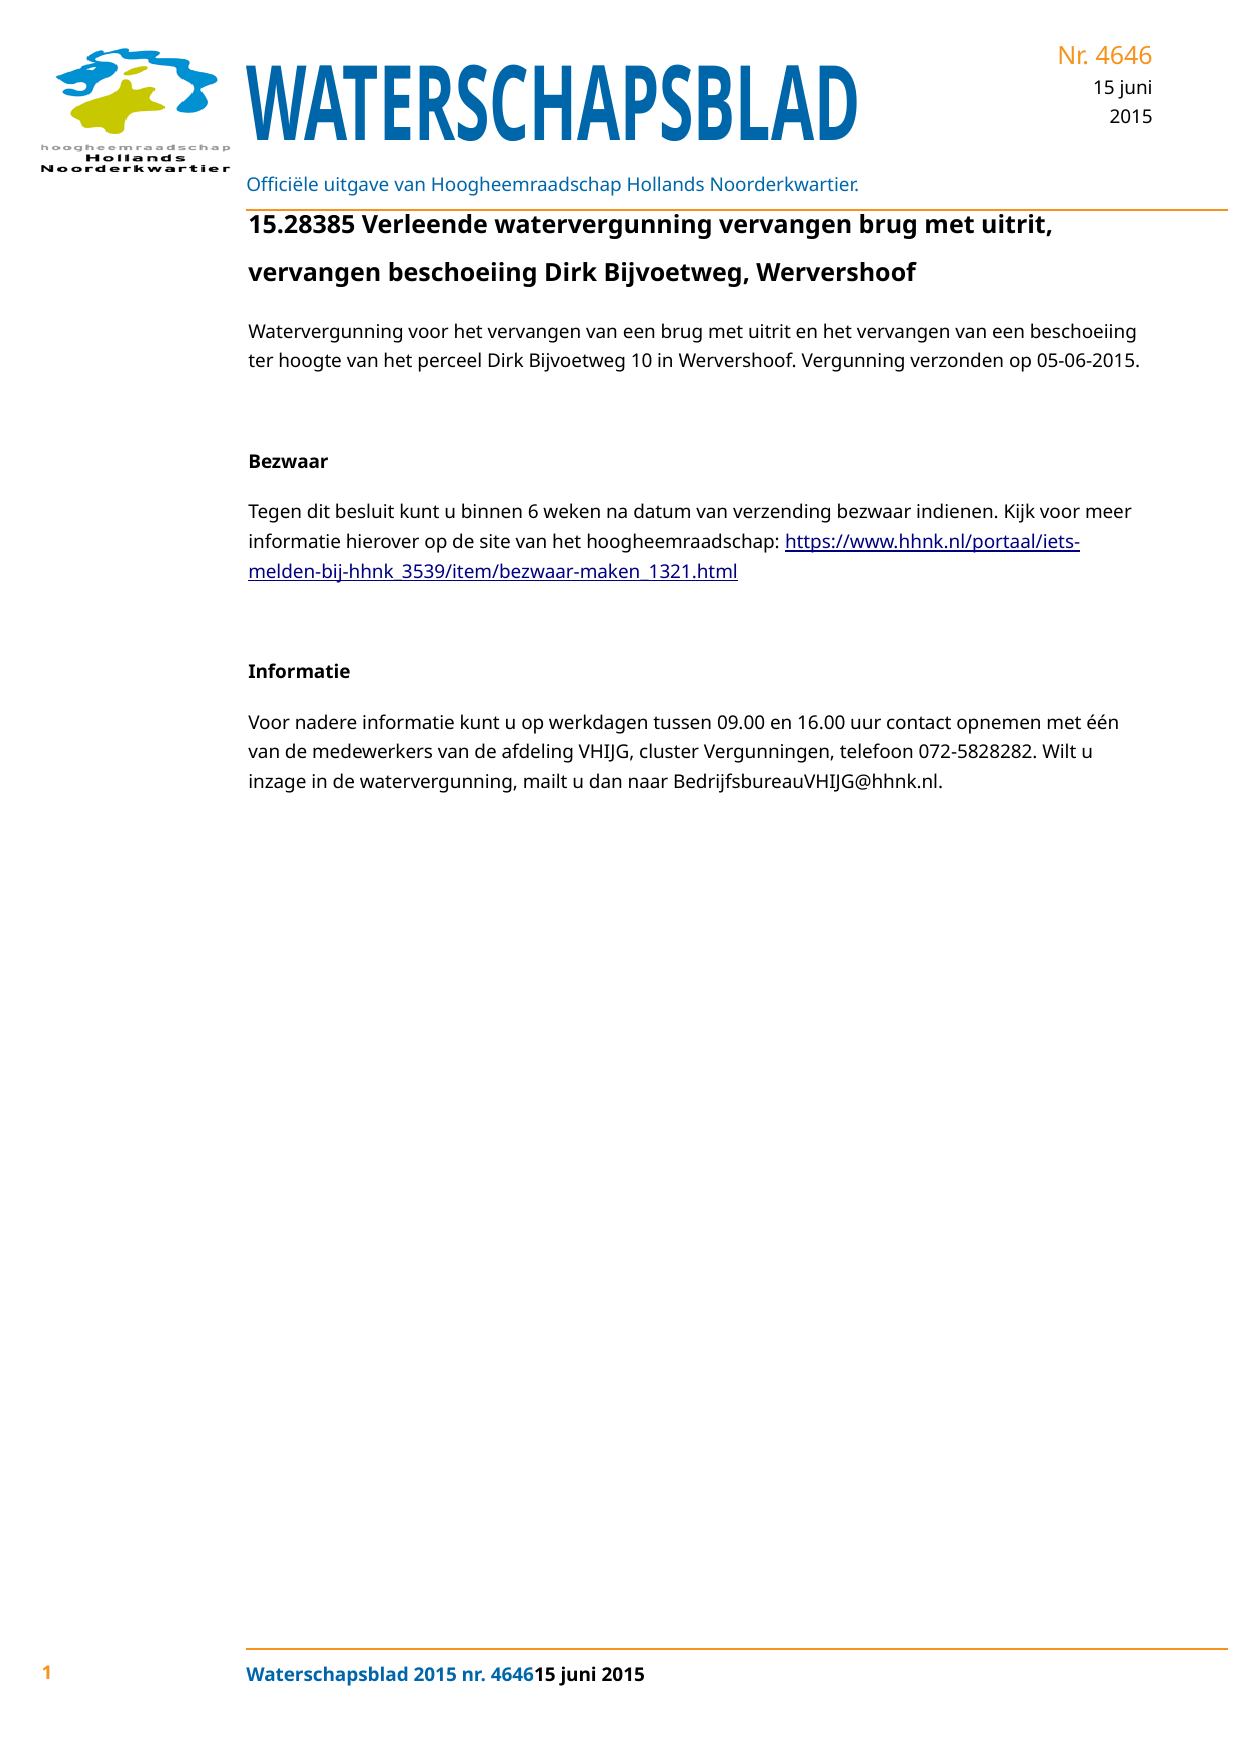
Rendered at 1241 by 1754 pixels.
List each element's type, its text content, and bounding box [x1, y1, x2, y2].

text 15.28385 Verleende watervergunning vervangen brug met uitrit, vervangen beschoeiing Dirk Bijvoetweg, Wervershoof [248, 211, 1152, 288]
text Tegen dit besluit kunt u binnen 6 weken na datum van verzending bezwaar indienen. Kijk voor meer informatie hierover op de site van het hoogheemraadschap: https://www.hhnk.nl/portaal/iets-melden-bij-hhnk_3539/item/bezwaar-maken_1321.html [248, 499, 1152, 584]
picture [41, 47, 231, 172]
text Informatie [248, 659, 1152, 684]
text Watervergunning voor het vervangen van een brug met uitrit en het vervangen van een beschoeiing ter hoogte van het perceel Dirk Bijvoetweg 10 in Wervershoof. Vergunning verzonden op 05-06-2015. [248, 318, 1152, 373]
text Voor nadere informatie kunt u op werkdagen tussen 09.00 en 16.00 uur contact opnemen met één van de medewerkers van de afdeling VHIJG, cluster Vergunningen, telefoon 072-5828282. Wilt u inzage in de watervergunning, mailt u dan naar BedrijfsbureauVHIJG@hhnk.nl. [248, 709, 1152, 794]
text Bezwaar [248, 448, 1152, 474]
